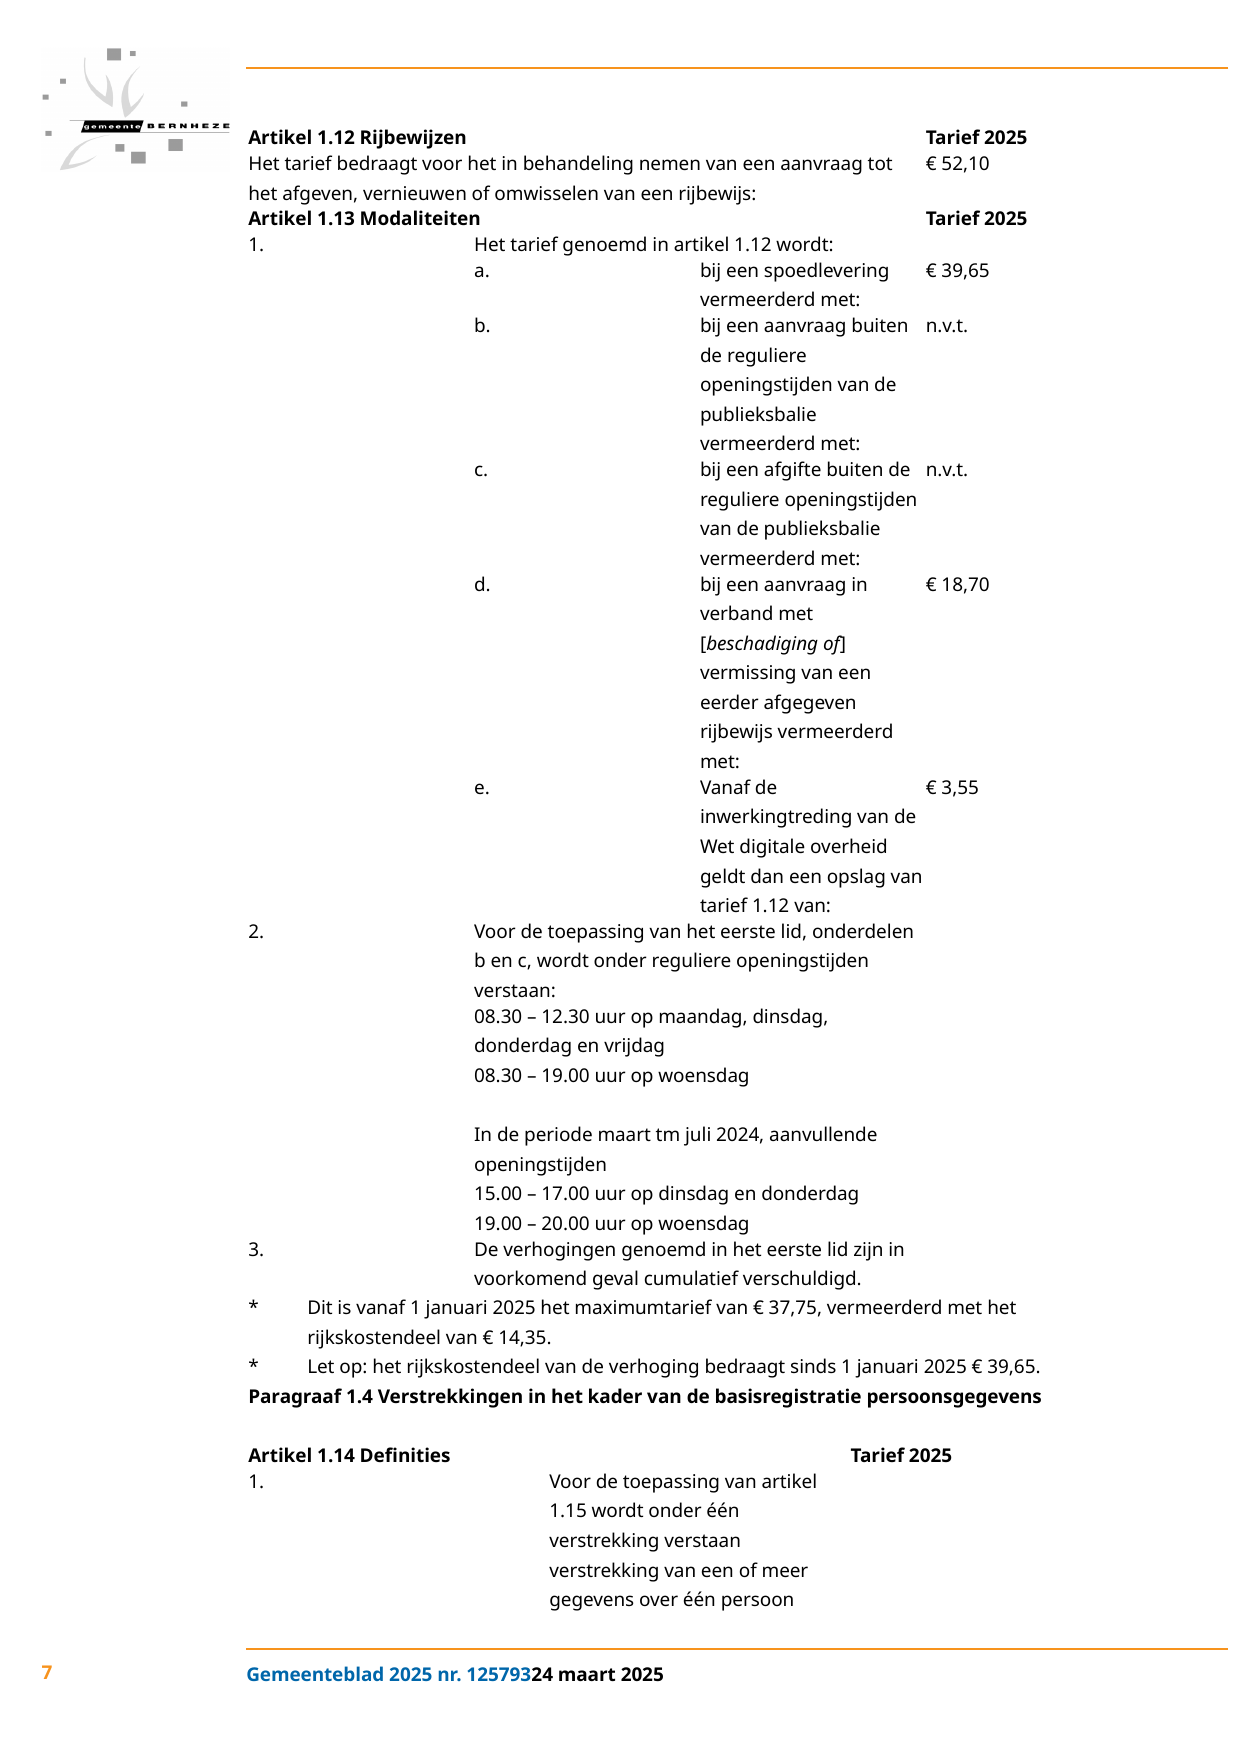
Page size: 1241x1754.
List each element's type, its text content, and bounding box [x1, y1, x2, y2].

table_cell Tarief 2025 [926, 206, 1152, 231]
table_cell [926, 918, 1152, 1003]
table_cell Voor de toepassing van artikel 1.15 wordt onder één verstrekking verstaan verstrekking van een of meer gegevens over één persoon [549, 1468, 850, 1612]
table_cell [248, 312, 474, 456]
table_cell 1. [248, 1468, 549, 1612]
table_cell [926, 231, 1152, 257]
table_cell Vanaf de inwerkingtreding van de Wet digitale overheid geldt dan een opslag van tarief 1.12 van: [700, 774, 926, 918]
table_cell € 18,70 [926, 571, 1152, 774]
table_cell € 39,65 [926, 257, 1152, 312]
table_cell n.v.t. [926, 456, 1152, 571]
table_header Artikel 1.14 Definities [248, 1443, 850, 1468]
table_cell c. [474, 456, 700, 571]
table_cell bij een afgifte buiten de reguliere openingstijden van de publieksbalie vermeerderd met: [700, 456, 926, 571]
table_cell [248, 1003, 474, 1236]
table_cell Het tarief bedraagt voor het in behandeling nemen van een aanvraag tot het afgeven, vernieuwen of omwisselen van een rijbewijs: [248, 150, 926, 206]
table_cell bij een aanvraag in verband met [beschadiging of] vermissing van een eerder afgegeven rijbewijs vermeerderd met: [700, 571, 926, 774]
table_cell bij een spoedlevering vermeerderd met: [700, 257, 926, 312]
table_cell bij een aanvraag buiten de reguliere openingstijden van de publieksbalie vermeerderd met: [700, 312, 926, 456]
table_cell 3. [248, 1236, 474, 1291]
table_cell b. [474, 312, 700, 456]
list Let op: het rijkskostendeel van de verhoging bedraagt sinds 1 januari 2025 € 39,65. [248, 1353, 1152, 1379]
table_cell [248, 571, 474, 774]
table_cell e. [474, 774, 700, 918]
table_header Tarief 2025 [850, 1443, 1152, 1468]
table_cell [850, 1468, 1152, 1612]
table_header Tarief 2025 [926, 125, 1152, 150]
table_cell d. [474, 571, 700, 774]
table_cell [926, 1003, 1152, 1236]
table_cell n.v.t. [926, 312, 1152, 456]
table_cell 1. [248, 231, 474, 257]
table_cell [248, 456, 474, 571]
table_cell [248, 774, 474, 918]
table_cell a. [474, 257, 700, 312]
table_cell Voor de toepassing van het eerste lid, onderdelen b en c, wordt onder reguliere openingstijden verstaan: [474, 918, 926, 1003]
list Dit is vanaf 1 januari 2025 het maximumtarief van € 37,75, vermeerderd met het rijkskostendeel van € 14,35. [248, 1294, 1152, 1350]
table_cell 2. [248, 918, 474, 1003]
table_cell Artikel 1.13 Modaliteiten [248, 206, 926, 231]
table_header Artikel 1.12 Rijbewijzen [248, 125, 926, 150]
table_cell € 3,55 [926, 774, 1152, 918]
table_cell 08.30 – 12.30 uur op maandag, dinsdag, donderdag en vrijdag 08.30 – 19.00 uur op woensdag In de periode maart tm juli 2024, aanvullende openingstijden 15.00 – 17.00 uur op dinsdag en donderdag 19.00 – 20.00 uur op woensdag [474, 1003, 926, 1236]
picture [41, 47, 231, 172]
table_cell De verhogingen genoemd in het eerste lid zijn in voorkomend geval cumulatief verschuldigd. [474, 1236, 926, 1291]
text Paragraaf 1.4 Verstrekkingen in het kader van de basisregistratie persoonsgegevens [248, 1383, 1152, 1409]
table_cell Het tarief genoemd in artikel 1.12 wordt: [474, 231, 926, 257]
table_cell [926, 1236, 1152, 1291]
table_cell € 52,10 [926, 150, 1152, 206]
table_cell [248, 257, 474, 312]
